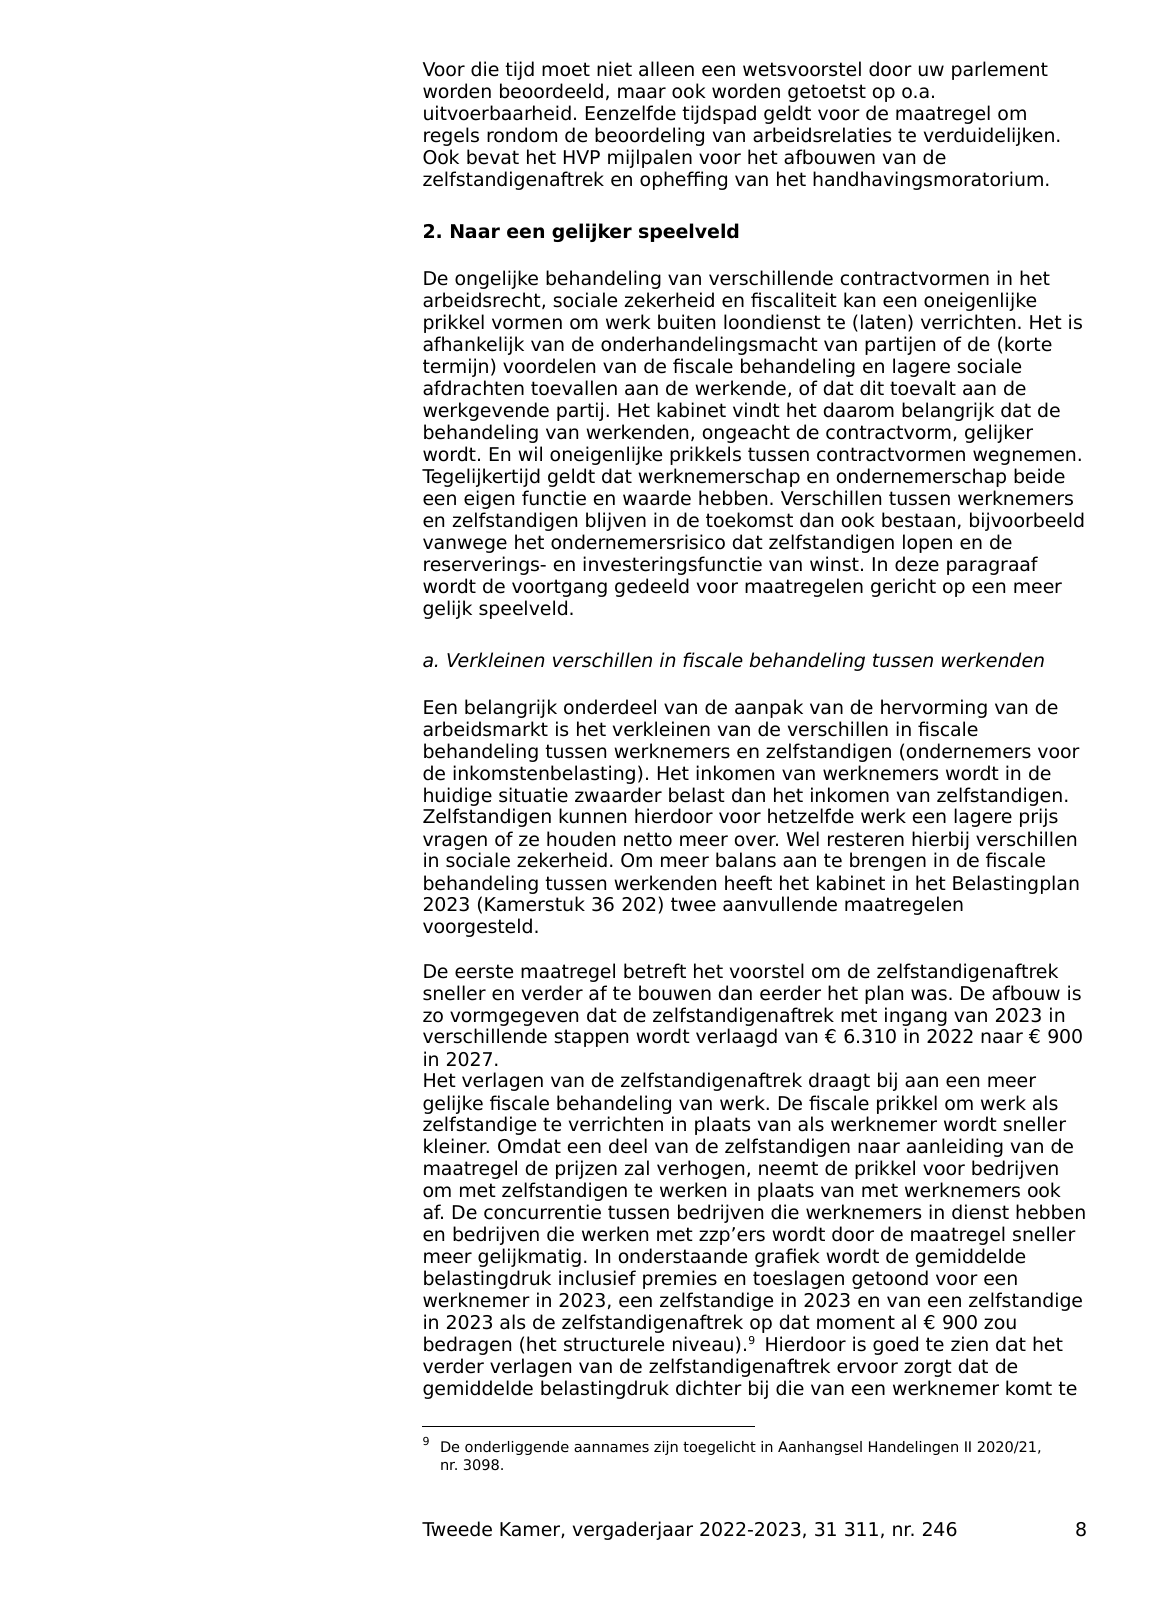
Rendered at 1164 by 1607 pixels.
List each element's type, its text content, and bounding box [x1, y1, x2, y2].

text Een belangrijk onderdeel van de aanpak van de hervorming van de arbeidsmarkt is het verkleinen van de verschillen in fiscale behandeling tussen werknemers en zelfstandigen (ondernemers voor de inkomstenbelasting). Het inkomen van werknemers wordt in de huidige situatie zwaarder belast dan het inkomen van zelfstandigen. Zelfstandigen kunnen hierdoor voor hetzelfde werk een lagere prijs vragen of ze houden netto meer over. Wel resteren hierbij verschillen in sociale zekerheid. Om meer balans aan te brengen in de fiscale behandeling tussen werkenden heeft het kabinet in het Belastingplan 2023 (Kamerstuk 36 202) twee aanvullende maatregelen voorgesteld. [422, 697, 1087, 938]
subtitle 2. Naar een gelijker speelveld [422, 221, 1087, 243]
text De eerste maatregel betreft het voorstel om de zelfstandigenaftrek sneller en verder af te bouwen dan eerder het plan was. De afbouw is zo vormgegeven dat de zelfstandigenaftrek met ingang van 2023 in verschillende stappen wordt verlaagd van € 6.310 in 2022 naar € 900 in 2027. [422, 961, 1087, 1070]
subtitle a. Verkleinen verschillen in fiscale behandeling tussen werkenden [422, 649, 1087, 672]
text Het verlagen van de zelfstandigenaftrek draagt bij aan een meer gelijke fiscale behandeling van werk. De fiscale prikkel om werk als zelfstandige te verrichten in plaats van als werknemer wordt sneller kleiner. Omdat een deel van de zelfstandigen naar aanleiding van de maatregel de prijzen zal verhogen, neemt de prikkel voor bedrijven om met zelfstandigen te werken in plaats van met werknemers ook af. De concurrentie tussen bedrijven die werknemers in dienst hebben en bedrijven die werken met zzp’ers wordt door de maatregel sneller meer gelijkmatig. In onderstaande grafiek wordt de gemiddelde belastingdruk inclusief premies en toeslagen getoond voor een werknemer in 2023, een zelfstandige in 2023 en van een zelfstandige in 2023 als de zelfstandigenaftrek op dat moment al € 900 zou bedragen (het structurele niveau). Hierdoor is goed te zien dat het verder verlagen van de zelfstandigenaftrek ervoor zorgt dat de gemiddelde belastingdruk dichter bij die van een werknemer komt te [422, 1070, 1087, 1400]
text De ongelijke behandeling van verschillende contractvormen in het arbeidsrecht, sociale zekerheid en fiscaliteit kan een oneigenlijke prikkel vormen om werk buiten loondienst te (laten) verrichten. Het is afhankelijk van de onderhandelingsmacht van partijen of de (korte termijn) voordelen van de fiscale behandeling en lagere sociale afdrachten toevallen aan de werkende, of dat dit toevalt aan de werkgevende partij. Het kabinet vindt het daarom belangrijk dat de behandeling van werkenden, ongeacht de contractvorm, gelijker wordt. En wil oneigenlijke prikkels tussen contractvormen wegnemen. Tegelijkertijd geldt dat werknemerschap en ondernemerschap beide een eigen functie en waarde hebben. Verschillen tussen werknemers en zelfstandigen blijven in de toekomst dan ook bestaan, bijvoorbeeld vanwege het ondernemersrisico dat zelfstandigen lopen en de reserverings- en investeringsfunctie van winst. In deze paragraaf wordt de voortgang gedeeld voor maatregelen gericht op een meer gelijk speelveld. [422, 268, 1087, 619]
text Voor die tijd moet niet alleen een wetsvoorstel door uw parlement worden beoordeeld, maar ook worden getoetst op o.a. uitvoerbaarheid. Eenzelfde tijdspad geldt voor de maatregel om regels rondom de beoordeling van arbeidsrelaties te verduidelijken. Ook bevat het HVP mijlpalen voor het afbouwen van de zelfstandigenaftrek en opheffing van het handhavingsmoratorium. [422, 59, 1087, 191]
text De onderliggende aannames zijn toegelicht in Aanhangsel Handelingen II 2020/21, nr. 3098. [422, 1435, 1087, 1474]
